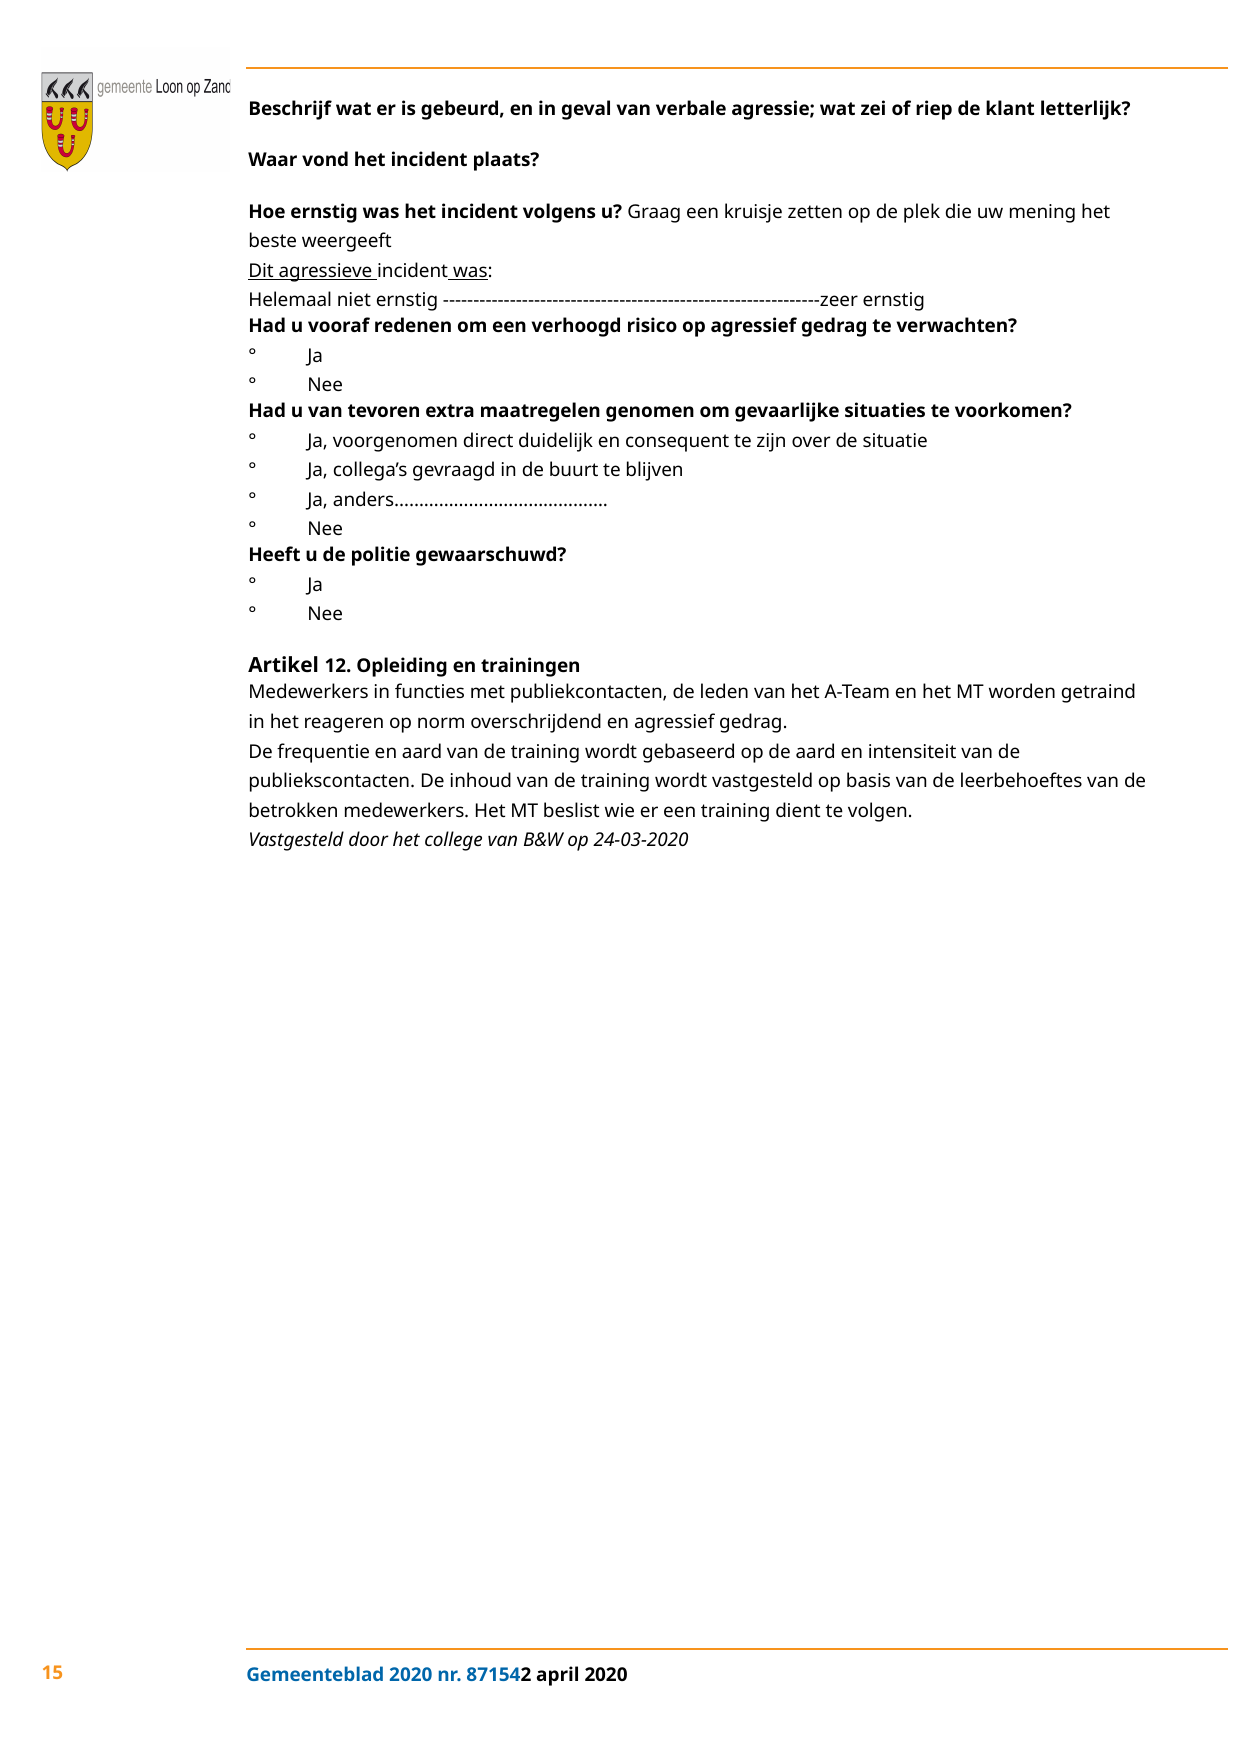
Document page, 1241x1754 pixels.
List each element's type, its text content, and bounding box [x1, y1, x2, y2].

table_cell [248, 121, 1152, 146]
text Artikel 12. Opleiding en trainingen [248, 650, 1152, 679]
text De frequentie en aard van de training wordt gebaseerd op de aard en intensiteit van de publiekscontacten. De inhoud van de training wordt vastgesteld op basis van de leerbehoeftes van de betrokken medewerkers. Het MT beslist wie er een training dient te volgen. [248, 738, 1152, 823]
table_cell Waar vond het incident plaats? [248, 146, 1152, 172]
picture [41, 47, 231, 172]
table_cell Hoe ernstig was het incident volgens u? Graag een kruisje zetten op de plek die uw mening het beste weergeeft Dit agressieve incident was: Helemaal niet ernstig --------------------------------------------------------------zeer ernstig [248, 198, 1152, 312]
table_header Beschrijf wat er is gebeurd, en in geval van verbale agressie; wat zei of riep de klant letterlijk? [248, 95, 1152, 121]
text Medewerkers in functies met publiekcontacten, de leden van het A-Team en het MT worden getraind in het reageren op norm overschrijdend en agressief gedrag. [248, 679, 1152, 734]
table_cell Heeft u de politie gewaarschuwd? Ja Nee [248, 541, 1152, 626]
table_cell [248, 172, 1152, 198]
table_cell Had u van tevoren extra maatregelen genomen om gevaarlijke situaties te voorkomen? Ja, voorgenomen direct duidelijk en consequent te zijn over de situatie Ja, collega’s gevraagd in de buurt te blijven Ja, anders……………………………………. Nee [248, 397, 1152, 541]
text Vastgesteld door het college van B&W op 24-03-2020 [248, 827, 1152, 852]
table_cell Had u vooraf redenen om een verhoogd risico op agressief gedrag te verwachten? Ja Nee [248, 312, 1152, 397]
